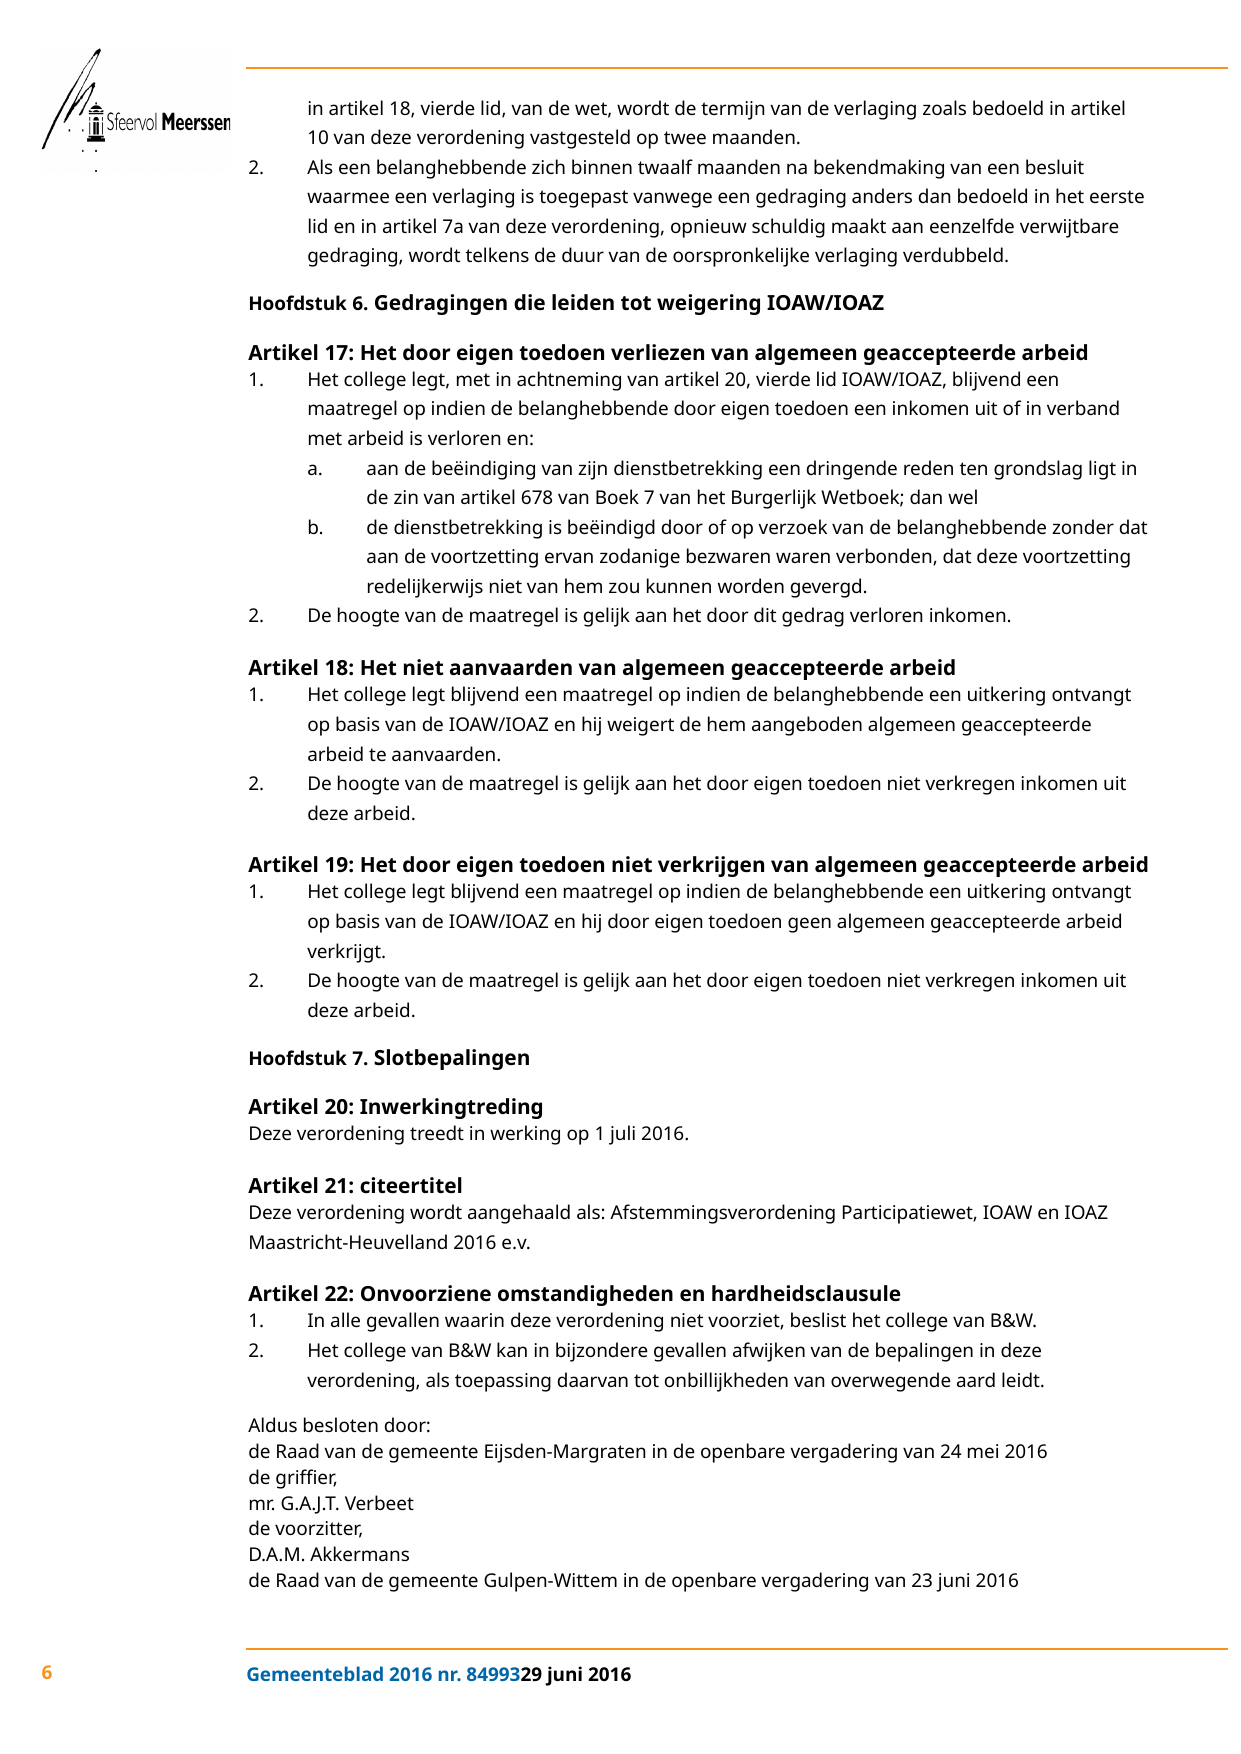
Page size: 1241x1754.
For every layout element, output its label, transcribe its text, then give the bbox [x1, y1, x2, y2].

text D.A.M. Akkermans [248, 1541, 1152, 1567]
text Artikel 19: Het door eigen toedoen niet verkrijgen van algemeen geaccepteerde arbeid [248, 850, 1152, 879]
text Deze verordening treedt in werking op 1 juli 2016. [248, 1120, 1152, 1146]
list Als een belanghebbende zich binnen twaalf maanden na bekendmaking van een besluit waarmee een verlaging is toegepast vanwege een gedraging anders dan bedoeld in het eerste lid en in artikel 7a van deze verordening, opnieuw schuldig maakt aan eenzelfde verwijtbare gedraging, wordt telkens de duur van de oorspronkelijke verlaging verdubbeld. [248, 154, 1152, 268]
list Het college legt blijvend een maatregel op indien de belanghebbende een uitkering ontvangt op basis van de IOAW/IOAZ en hij door eigen toedoen geen algemeen geaccepteerde arbeid verkrijgt. [248, 879, 1152, 964]
text Artikel 22: Onvoorziene omstandigheden en hardheidsclausule [248, 1279, 1152, 1308]
text mr. G.A.J.T. Verbeet [248, 1490, 1152, 1515]
list De hoogte van de maatregel is gelijk aan het door eigen toedoen niet verkregen inkomen uit deze arbeid. [248, 967, 1152, 1023]
list Het college legt blijvend een maatregel op indien de belanghebbende een uitkering ontvangt op basis van de IOAW/IOAZ en hij weigert de hem aangeboden algemeen geaccepteerde arbeid te aanvaarden. [248, 682, 1152, 766]
list Het college van B&W kan in bijzondere gevallen afwijken van de bepalingen in deze verordening, als toepassing daarvan tot onbillijkheden van overwegende aard leidt. [248, 1337, 1152, 1393]
picture [41, 47, 231, 172]
text Hoofdstuk 7. Slotbepalingen [248, 1043, 1152, 1071]
text Artikel 21: citeertitel [248, 1171, 1152, 1199]
text Artikel 20: Inwerkingtreding [248, 1092, 1152, 1120]
list de dienstbetrekking is beëindigd door of op verzoek van de belanghebbende zonder dat aan de voortzetting ervan zodanige bezwaren waren verbonden, dat deze voortzetting redelijkerwijs niet van hem zou kunnen worden gevergd. [307, 514, 1152, 599]
text Deze verordening wordt aangehaald als: Afstemmingsverordening Participatiewet, IOAW en IOAZ Maastricht-Heuvelland 2016 e.v. [248, 1199, 1152, 1254]
text de griffier, [248, 1464, 1152, 1490]
list In alle gevallen waarin deze verordening niet voorziet, beslist het college van B&W. [248, 1308, 1152, 1333]
text de Raad van de gemeente Gulpen-Wittem in de openbare vergadering van 23 juni 2016 [248, 1567, 1152, 1593]
list De hoogte van de maatregel is gelijk aan het door eigen toedoen niet verkregen inkomen uit deze arbeid. [248, 770, 1152, 826]
text Artikel 18: Het niet aanvaarden van algemeen geaccepteerde arbeid [248, 653, 1152, 682]
text Aldus besloten door: [248, 1412, 1152, 1438]
list aan de beëindiging van zijn dienstbetrekking een dringende reden ten grondslag ligt in de zin van artikel 678 van Boek 7 van het Burgerlijk Wetboek; dan wel [307, 455, 1152, 510]
text Artikel 17: Het door eigen toedoen verliezen van algemeen geaccepteerde arbeid [248, 338, 1152, 366]
list De hoogte van de maatregel is gelijk aan het door dit gedrag verloren inkomen. [248, 603, 1152, 628]
text de Raad van de gemeente Eijsden-Margraten in de openbare vergadering van 24 mei 2016 [248, 1438, 1152, 1464]
list in artikel 18, vierde lid, van de wet, wordt de termijn van de verlaging zoals bedoeld in artikel 10 van deze verordening vastgesteld op twee maanden. [248, 95, 1152, 150]
text de voorzitter, [248, 1515, 1152, 1541]
text Hoofdstuk 6. Gedragingen die leiden tot weigering IOAW/IOAZ [248, 288, 1152, 317]
list Het college legt, met in achtneming van artikel 20, vierde lid IOAW/IOAZ, blijvend een maatregel op indien de belanghebbende door eigen toedoen een inkomen uit of in verband met arbeid is verloren en: [248, 366, 1152, 451]
